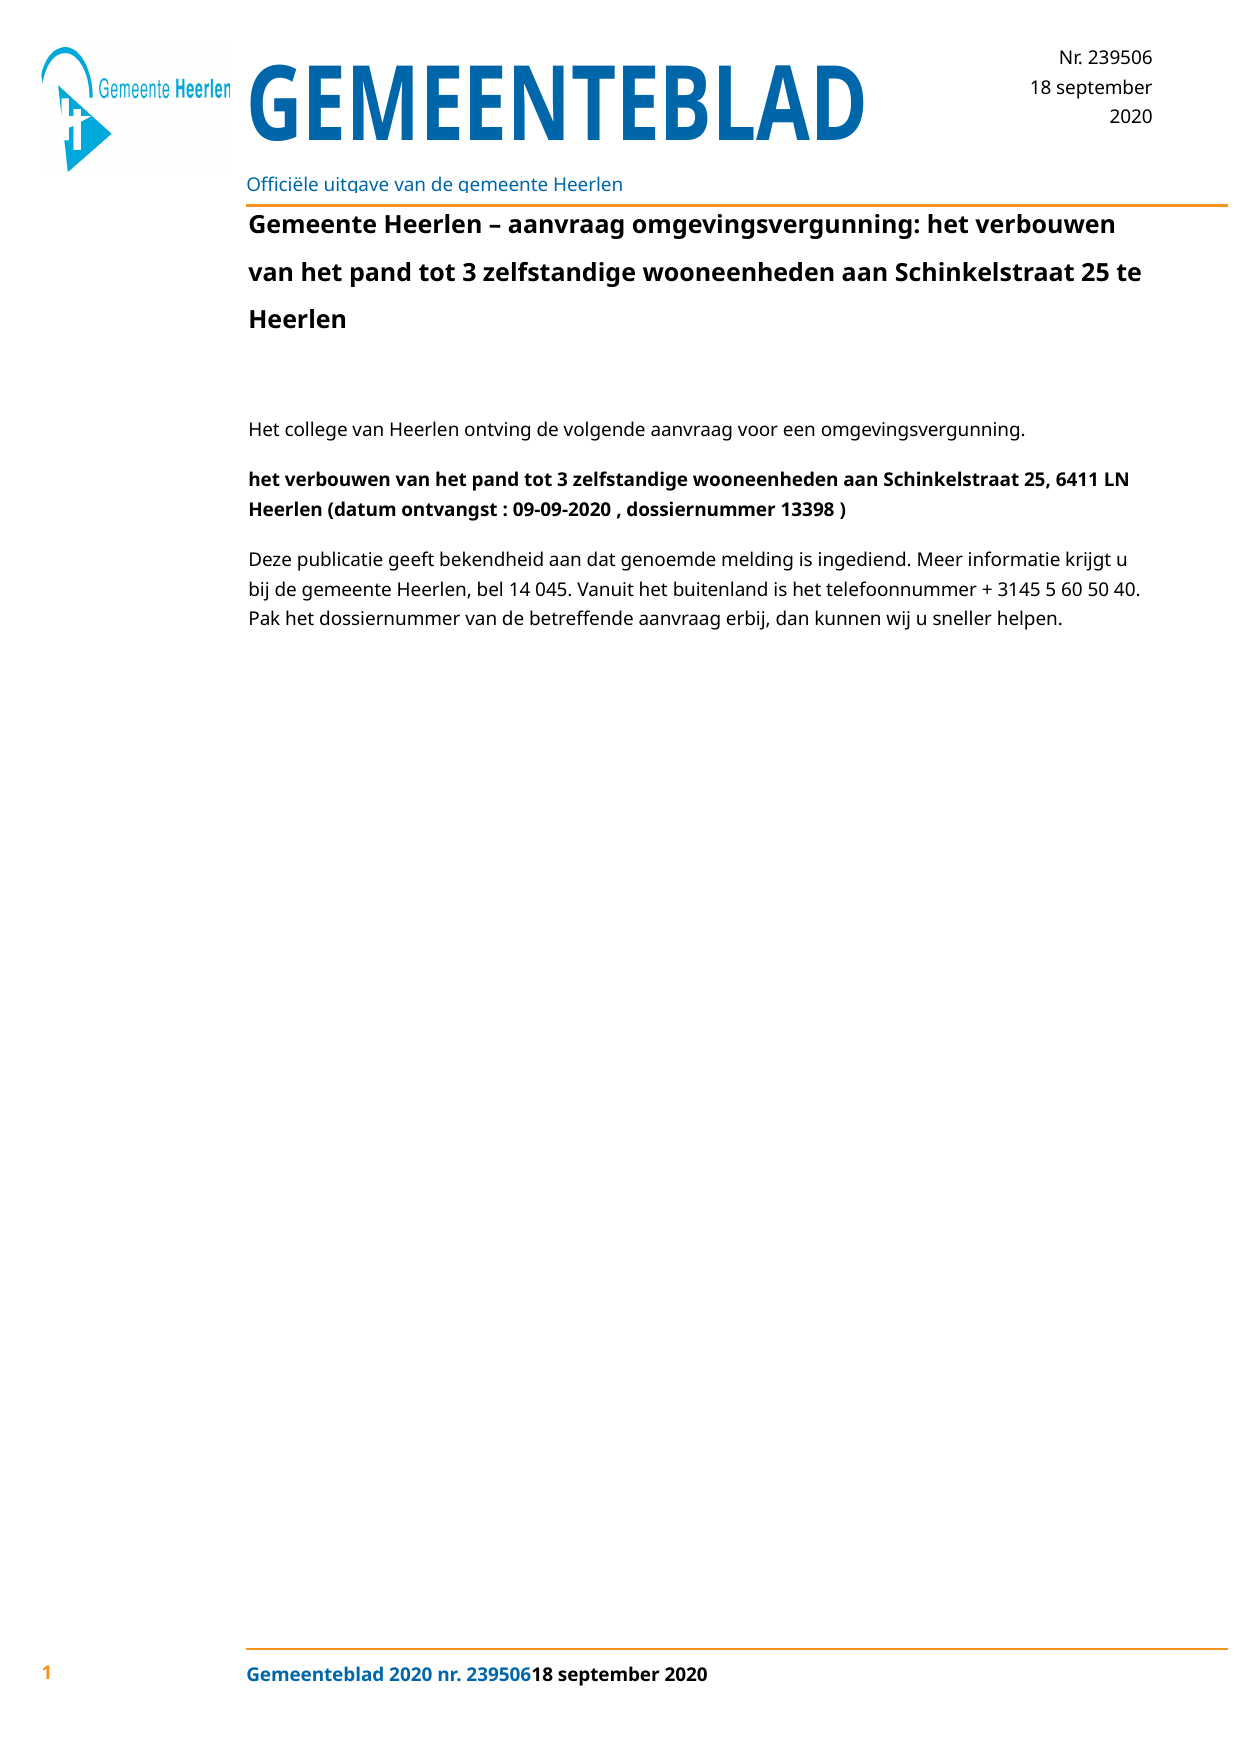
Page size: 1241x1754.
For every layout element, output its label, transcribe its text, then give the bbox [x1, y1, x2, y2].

picture [41, 47, 59, 70]
text Deze publicatie geeft bekendheid aan dat genoemde melding is ingediend. Meer informatie krijgt u bij de gemeente Heerlen, bel 14 045. Vanuit het buitenland is het telefoonnummer + 3145 5 60 50 40. Pak het dossiernummer van de betreffende aanvraag erbij, dan kunnen wij u sneller helpen. [248, 546, 1152, 631]
text het verbouwen van het pand tot 3 zelfstandige wooneenheden aan Schinkelstraat 25, 6411 LN Heerlen (datum ontvangst : 09-09-2020 , dossiernummer 13398 ) [248, 466, 1152, 522]
text Gemeente Heerlen – aanvraag omgevingsvergunning: het verbouwen van het pand tot 3 zelfstandige wooneenheden aan Schinkelstraat 25 te Heerlen [248, 207, 1152, 336]
text Het college van Heerlen ontving de volgende aanvraag voor een omgevingsvergunning. [248, 416, 1152, 442]
picture [41, 47, 231, 172]
